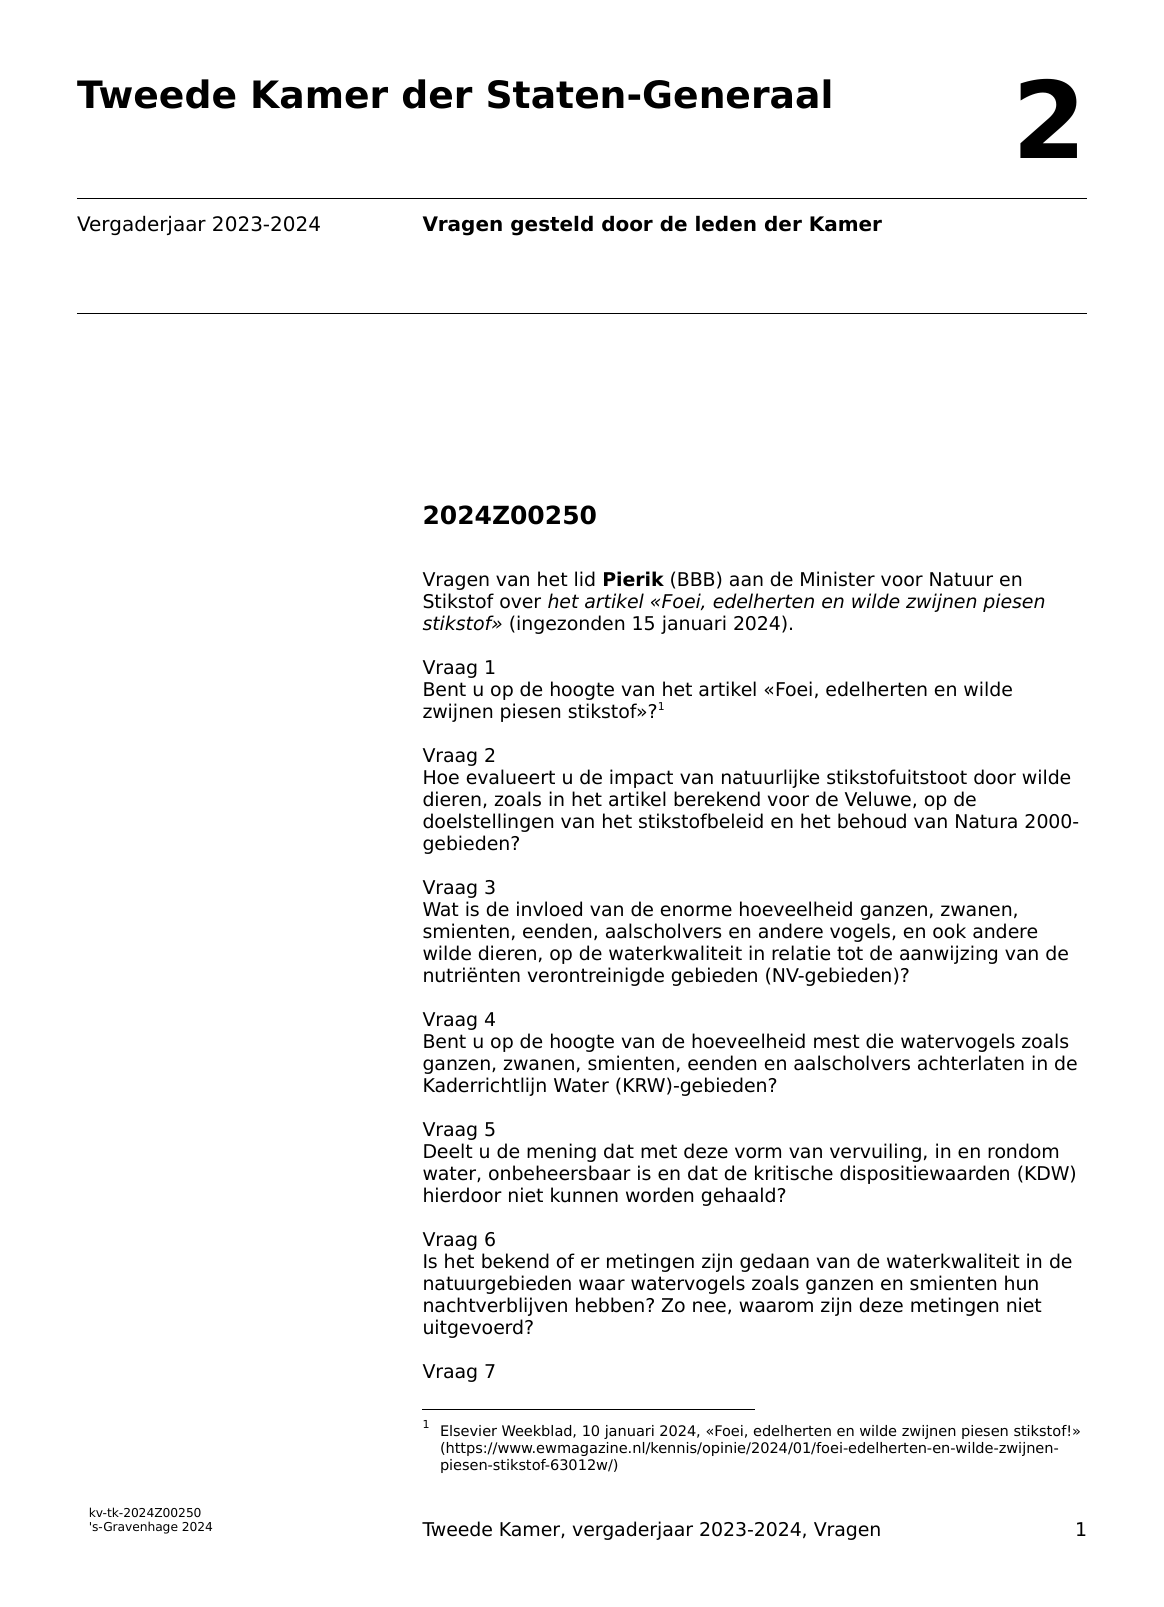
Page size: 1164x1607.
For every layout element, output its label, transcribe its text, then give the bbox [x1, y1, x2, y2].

text Bent u op de hoogte van het artikel «Foei, edelherten en wilde zwijnen piesen stikstof»? [422, 679, 1087, 723]
text Is het bekend of er metingen zijn gedaan van de waterkwaliteit in de natuurgebieden waar watervogels zoals ganzen en smienten hun nachtverblijven hebben? Zo nee, waarom zijn deze metingen niet uitgevoerd? [422, 1251, 1087, 1339]
text Bent u op de hoogte van de hoeveelheid mest die watervogels zoals ganzen, zwanen, smienten, eenden en aalscholvers achterlaten in de Kaderrichtlijn Water (KRW)-gebieden? [422, 1031, 1087, 1097]
text Vragen van het lid Pierik (BBB) aan de Minister voor Natuur en Stikstof over het artikel «Foei, edelherten en wilde zwijnen piesen stikstof» (ingezonden 15 januari 2024). [422, 569, 1087, 635]
text 2024Z00250 [422, 501, 1087, 531]
table_cell Vergaderjaar 2023-2024 [77, 199, 422, 313]
text Vraag 7 [422, 1361, 1087, 1383]
table_cell Vragen gesteld door de leden der Kamer [422, 199, 1087, 313]
text Elsevier Weekblad, 10 januari 2024, «Foei, edelherten en wilde zwijnen piesen stikstof!» (https://www.ewmagazine.nl/kennis/opinie/2024/01/foei-edelherten-en-wilde-zwijnen-piesen-stikstof-63012w/) [422, 1418, 1087, 1474]
text Vraag 3 [422, 877, 1087, 899]
text Vraag 6 [422, 1229, 1087, 1251]
text 's-Gravenhage 2024 [88, 1520, 323, 1534]
table_header Tweede Kamer der Staten-Generaal [77, 59, 886, 198]
text Deelt u de mening dat met deze vorm van vervuiling, in en rondom water, onbeheersbaar is en dat de kritische dispositiewaarden (KDW) hierdoor niet kunnen worden gehaald? [422, 1141, 1087, 1207]
text Vraag 1 [422, 657, 1087, 679]
text kv-tk-2024Z00250 [88, 1506, 323, 1520]
text Hoe evalueert u de impact van natuurlijke stikstofuitstoot door wilde dieren, zoals in het artikel berekend voor de Veluwe, op de doelstellingen van het stikstofbeleid en het behoud van Natura 2000-gebieden? [422, 767, 1087, 855]
text Wat is de invloed van de enorme hoeveelheid ganzen, zwanen, smienten, eenden, aalscholvers en andere vogels, en ook andere wilde dieren, op de waterkwaliteit in relatie tot de aanwijzing van de nutriënten verontreinigde gebieden (NV-gebieden)? [422, 899, 1087, 987]
text Vraag 5 [422, 1119, 1087, 1141]
table_header 2 [886, 59, 1087, 198]
text Vraag 2 [422, 745, 1087, 767]
text Vraag 4 [422, 1009, 1087, 1031]
